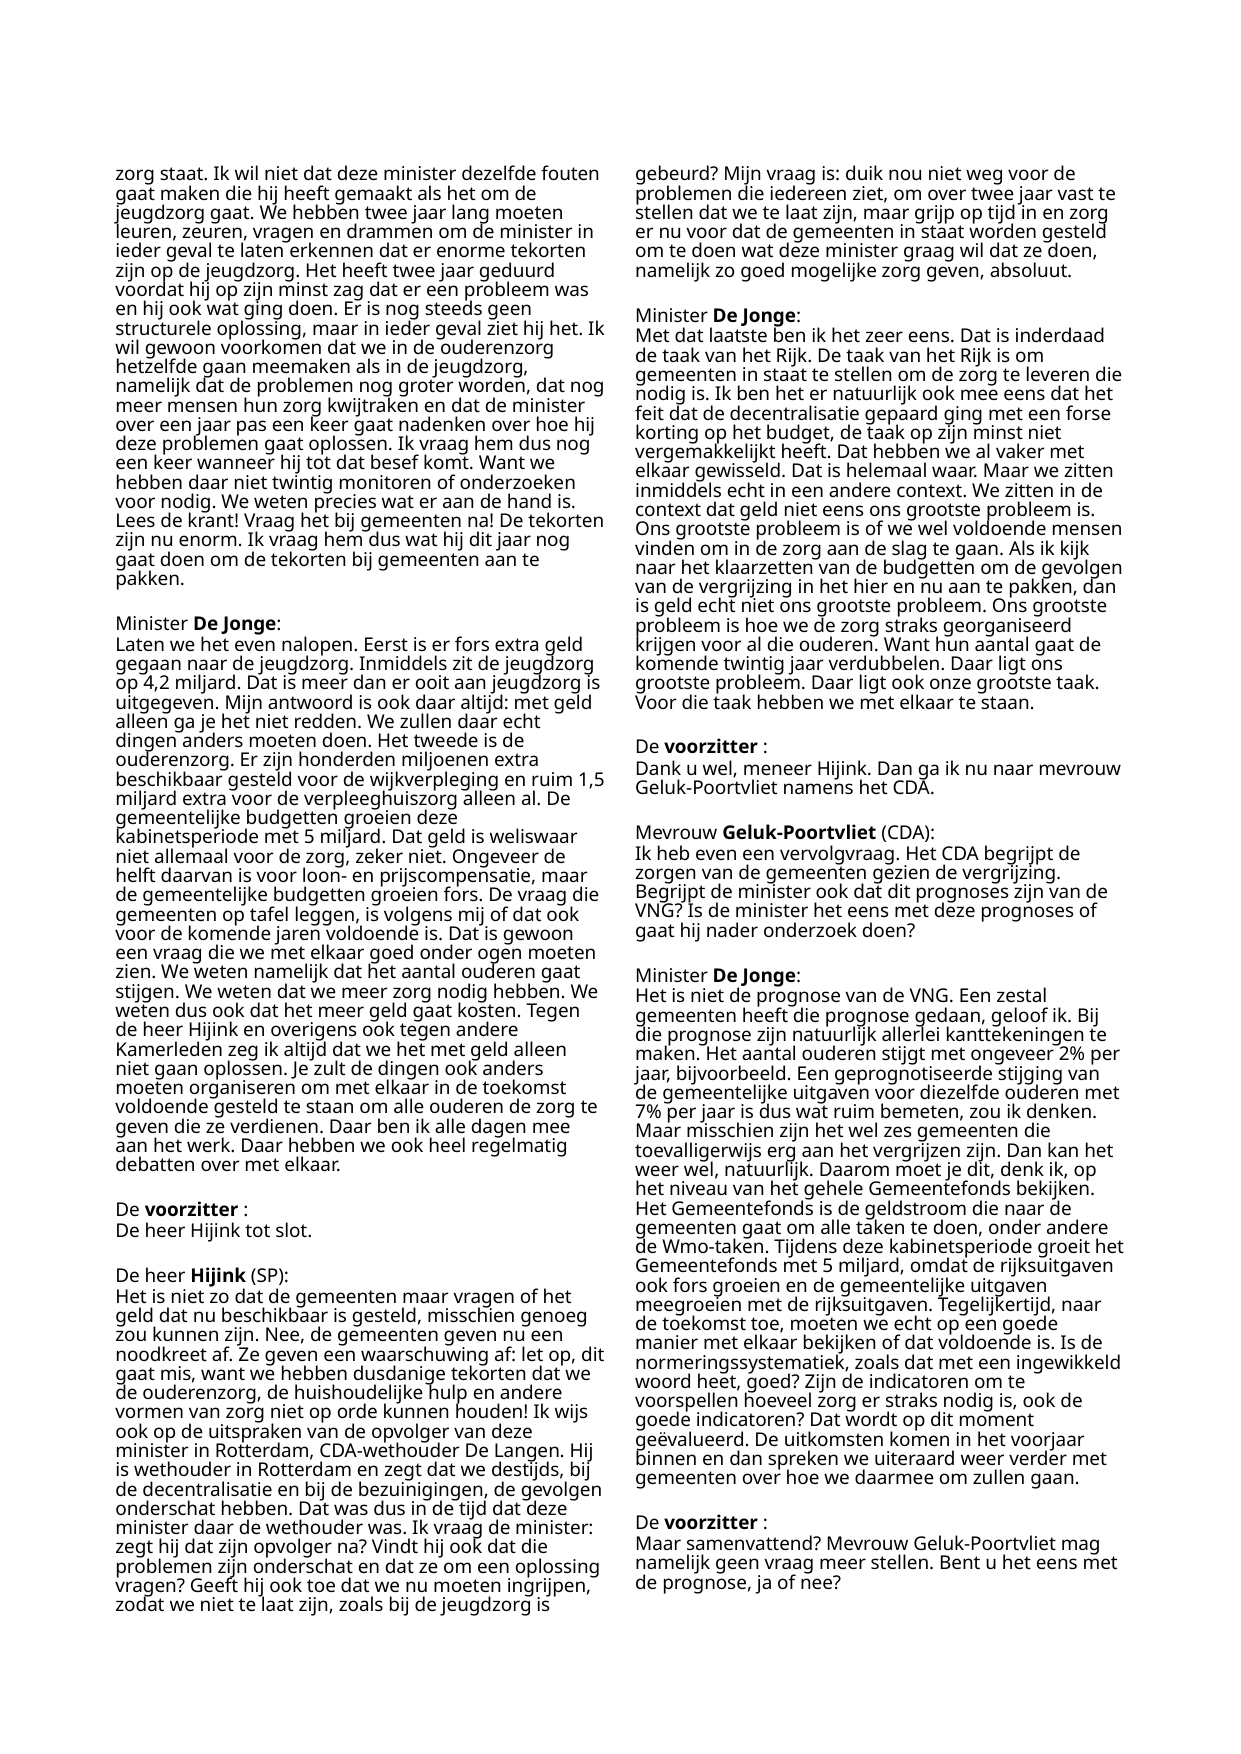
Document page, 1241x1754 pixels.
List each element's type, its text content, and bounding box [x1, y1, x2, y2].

text De voorzitter : [635, 734, 1125, 759]
text Mevrouw Geluk-Poortvliet (CDA): [635, 819, 1125, 844]
text gebeurd? Mijn vraag is: duik nou niet weg voor de problemen die iedereen ziet, om over twee jaar vast te stellen dat we te laat zijn, maar grijp op tijd in en zorg er nu voor dat de gemeenten in staat worden gesteld om te doen wat deze minister graag wil dat ze doen, namelijk zo goed mogelijke zorg geven, absoluut. [635, 165, 1125, 281]
text Met dat laatste ben ik het zeer eens. Dat is inderdaad de taak van het Rijk. De taak van het Rijk is om gemeenten in staat te stellen om de zorg te leveren die nodig is. Ik ben het er natuurlijk ook mee eens dat het feit dat de decentralisatie gepaard ging met een forse korting op het budget, de taak op zijn minst niet vergemakkelijkt heeft. Dat hebben we al vaker met elkaar gewisseld. Dat is helemaal waar. Maar we zitten inmiddels echt in een andere context. We zitten in de context dat geld niet eens ons grootste probleem is. Ons grootste probleem is of we wel voldoende mensen vinden om in de zorg aan de slag te gaan. Als ik kijk naar het klaarzetten van de budgetten om de gevolgen van de vergrijzing in het hier en nu aan te pakken, dan is geld echt niet ons grootste probleem. Ons grootste probleem is hoe we de zorg straks georganiseerd krijgen voor al die ouderen. Want hun aantal gaat de komende twintig jaar verdubbelen. Daar ligt ons grootste probleem. Daar ligt ook onze grootste taak. Voor die taak hebben we met elkaar te staan. [635, 327, 1125, 713]
text Minister De Jonge: [115, 610, 605, 636]
text Het is niet de prognose van de VNG. Een zestal gemeenten heeft die prognose gedaan, geloof ik. Bij die prognose zijn natuurlijk allerlei kanttekeningen te maken. Het aantal ouderen stijgt met ongeveer 2% per jaar, bijvoorbeeld. Een geprognotiseerde stijging van de gemeentelijke uitgaven voor diezelfde ouderen met 7% per jaar is dus wat ruim bemeten, zou ik denken. Maar misschien zijn het wel zes gemeenten die toevalligerwijs erg aan het vergrijzen zijn. Dan kan het weer wel, natuurlijk. Daarom moet je dit, denk ik, op het niveau van het gehele Gemeentefonds bekijken. Het Gemeentefonds is de geldstroom die naar de gemeenten gaat om alle taken te doen, onder andere de Wmo-taken. Tijdens deze kabinetsperiode groeit het Gemeentefonds met 5 miljard, omdat de rijksuitgaven ook fors groeien en de gemeentelijke uitgaven meegroeien met de rijksuitgaven. Tegelijkertijd, naar de toekomst toe, moeten we echt op een goede manier met elkaar bekijken of dat voldoende is. Is de normeringssystematiek, zoals dat met een ingewikkeld woord heet, goed? Zijn de indicatoren om te voorspellen hoeveel zorg er straks nodig is, ook de goede indicatoren? Dat wordt op dit moment geëvalueerd. De uitkomsten komen in het voorjaar binnen en dan spreken we uiteraard weer verder met gemeenten over hoe we daarmee om zullen gaan. [635, 987, 1125, 1488]
text Minister De Jonge: [635, 962, 1125, 987]
text Dank u wel, meneer Hijink. Dan ga ik nu naar mevrouw Geluk-Poortvliet namens het CDA. [635, 759, 1125, 798]
text Laten we het even nalopen. Eerst is er fors extra geld gegaan naar de jeugdzorg. Inmiddels zit de jeugdzorg op 4,2 miljard. Dat is meer dan er ooit aan jeugdzorg is uitgegeven. Mijn antwoord is ook daar altijd: met geld alleen ga je het niet redden. We zullen daar echt dingen anders moeten doen. Het tweede is de ouderenzorg. Er zijn honderden miljoenen extra beschikbaar gesteld voor de wijkverpleging en ruim 1,5 miljard extra voor de verpleeghuiszorg alleen al. De gemeentelijke budgetten groeien deze kabinetsperiode met 5 miljard. Dat geld is weliswaar niet allemaal voor de zorg, zeker niet. Ongeveer de helft daarvan is voor loon- en prijscompensatie, maar de gemeentelijke budgetten groeien fors. De vraag die gemeenten op tafel leggen, is volgens mij of dat ook voor de komende jaren voldoende is. Dat is gewoon een vraag die we met elkaar goed onder ogen moeten zien. We weten namelijk dat het aantal ouderen gaat stijgen. We weten dat we meer zorg nodig hebben. We weten dus ook dat het meer geld gaat kosten. Tegen de heer Hijink en overigens ook tegen andere Kamerleden zeg ik altijd dat we het met geld alleen niet gaan oplossen. Je zult de dingen ook anders moeten organiseren om met elkaar in de toekomst voldoende gesteld te staan om alle ouderen de zorg te geven die ze verdienen. Daar ben ik alle dagen mee aan het werk. Daar hebben we ook heel regelmatig debatten over met elkaar. [115, 636, 605, 1175]
text Maar samenvattend? Mevrouw Geluk-Poortvliet mag namelijk geen vraag meer stellen. Bent u het eens met de prognose, ja of nee? [635, 1535, 1125, 1593]
text De heer Hijink tot slot. [115, 1222, 605, 1241]
text Ik heb even een vervolgvraag. Het CDA begrijpt de zorgen van de gemeenten gezien de vergrijzing. Begrijpt de minister ook dat dit prognoses zijn van de VNG? Is de minister het eens met deze prognoses of gaat hij nader onderzoek doen? [635, 844, 1125, 941]
text De heer Hijink (SP): [115, 1262, 605, 1288]
text Minister De Jonge: [635, 302, 1125, 327]
text Het is niet zo dat de gemeenten maar vragen of het geld dat nu beschikbaar is gesteld, misschien genoeg zou kunnen zijn. Nee, de gemeenten geven nu een noodkreet af. Ze geven een waarschuwing af: let op, dit gaat mis, want we hebben dusdanige tekorten dat we de ouderenzorg, de huishoudelijke hulp en andere vormen van zorg niet op orde kunnen houden! Ik wijs ook op de uitspraken van de opvolger van deze minister in Rotterdam, CDA-wethouder De Langen. Hij is wethouder in Rotterdam en zegt dat we destijds, bij de decentralisatie en bij de bezuinigingen, de gevolgen onderschat hebben. Dat was dus in de tijd dat deze minister daar de wethouder was. Ik vraag de minister: zegt hij dat zijn opvolger na? Vindt hij ook dat die problemen zijn onderschat en dat ze om een oplossing vragen? Geeft hij ook toe dat we nu moeten ingrijpen, zodat we niet te laat zijn, zoals bij de jeugdzorg is [115, 1288, 605, 1615]
text De voorzitter : [115, 1196, 605, 1222]
text De voorzitter : [635, 1509, 1125, 1535]
text zorg staat. Ik wil niet dat deze minister dezelfde fouten gaat maken die hij heeft gemaakt als het om de jeugdzorg gaat. We hebben twee jaar lang moeten leuren, zeuren, vragen en drammen om de minister in ieder geval te laten erkennen dat er enorme tekorten zijn op de jeugdzorg. Het heeft twee jaar geduurd voordat hij op zijn minst zag dat er een probleem was en hij ook wat ging doen. Er is nog steeds geen structurele oplossing, maar in ieder geval ziet hij het. Ik wil gewoon voorkomen dat we in de ouderenzorg hetzelfde gaan meemaken als in de jeugdzorg, namelijk dat de problemen nog groter worden, dat nog meer mensen hun zorg kwijtraken en dat de minister over een jaar pas een keer gaat nadenken over hoe hij deze problemen gaat oplossen. Ik vraag hem dus nog een keer wanneer hij tot dat besef komt. Want we hebben daar niet twintig monitoren of onderzoeken voor nodig. We weten precies wat er aan de hand is. Lees de krant! Vraag het bij gemeenten na! De tekorten zijn nu enorm. Ik vraag hem dus wat hij dit jaar nog gaat doen om de tekorten bij gemeenten aan te pakken. [115, 165, 605, 589]
